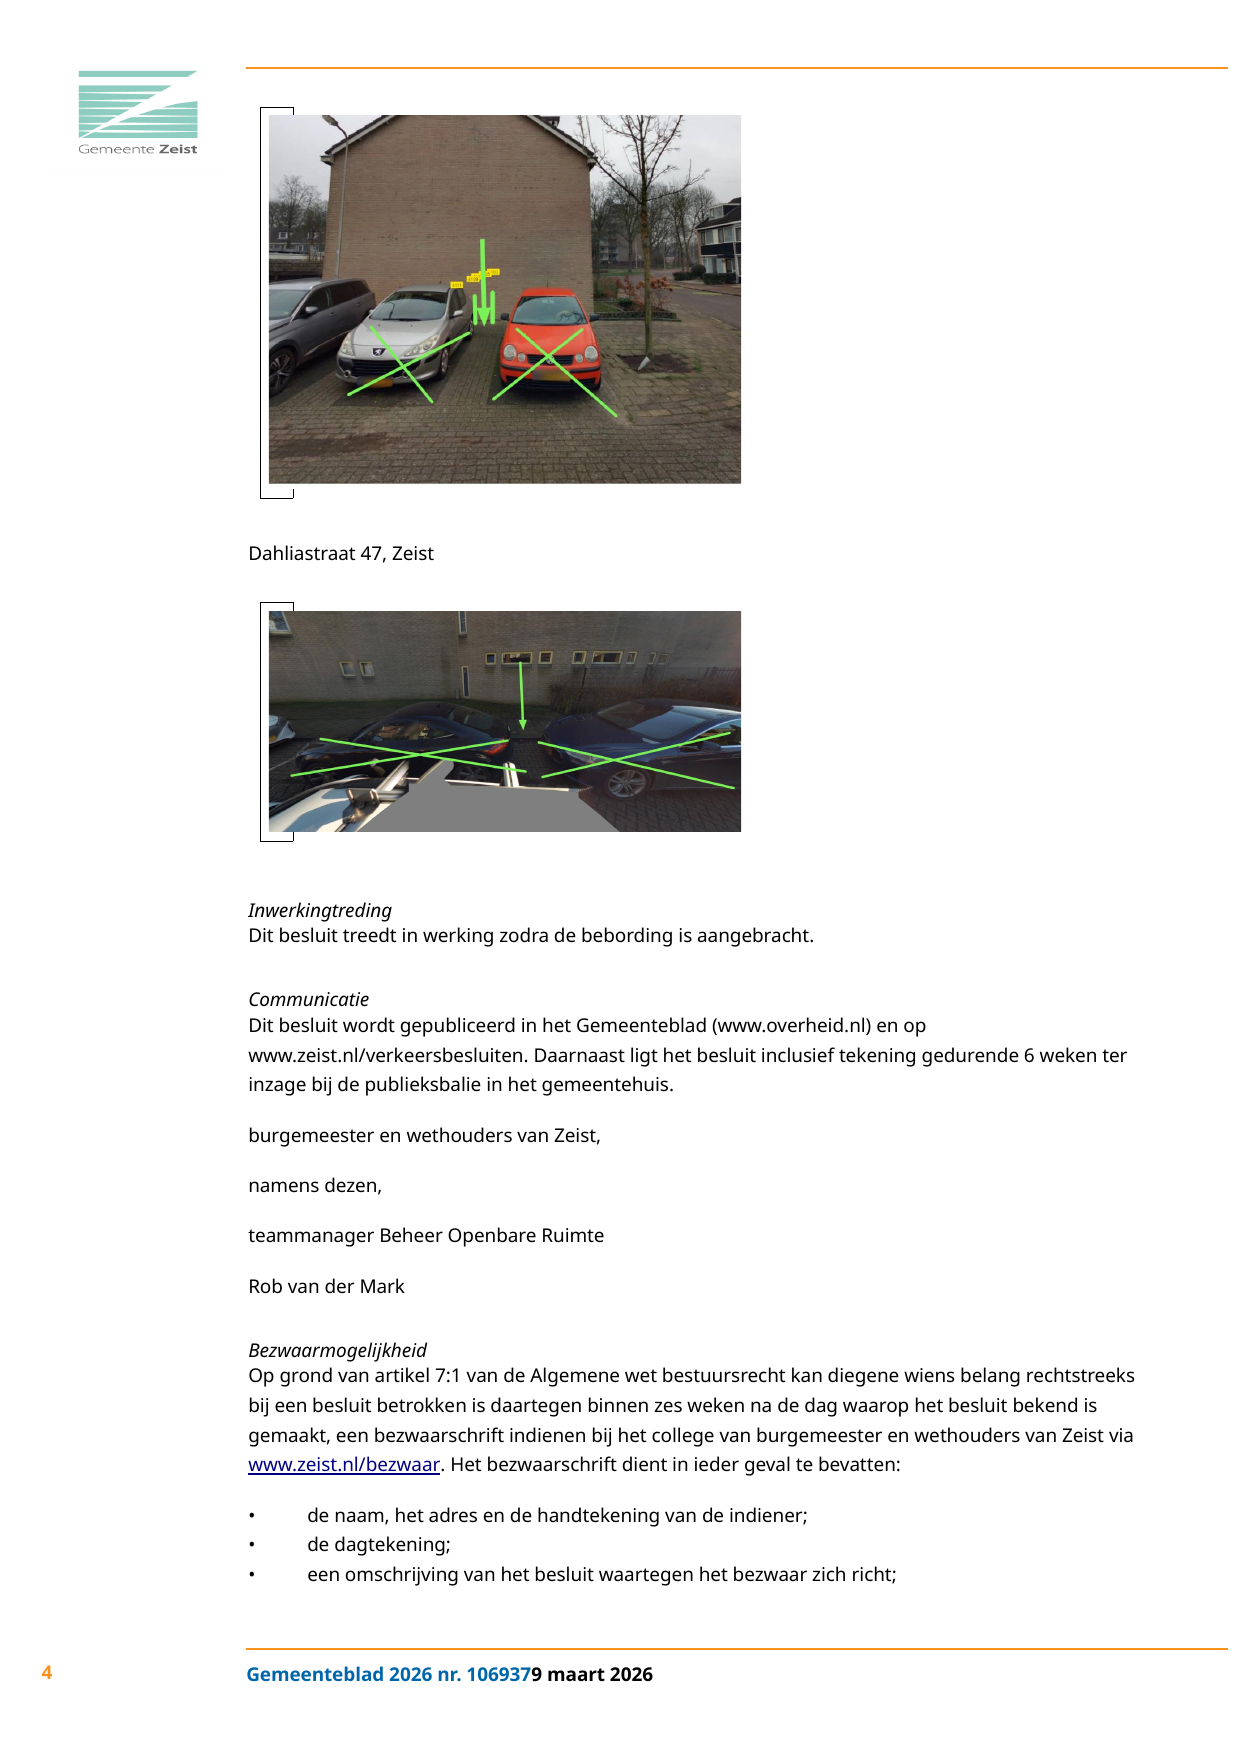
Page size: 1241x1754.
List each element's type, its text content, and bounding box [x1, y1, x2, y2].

text Dit besluit treedt in werking zodra de bebording is aangebracht. [248, 922, 1152, 948]
picture [268, 115, 742, 489]
text Bezwaarmogelijkheid [248, 1337, 1152, 1363]
picture [268, 611, 742, 832]
text burgemeester en wethouders van Zeist, [248, 1122, 1152, 1147]
list de naam, het adres en de handtekening van de indiener; [248, 1502, 1152, 1528]
text Communicatie [248, 986, 1152, 1012]
list een omschrijving van het besluit waartegen het bezwaar zich richt; [248, 1561, 1152, 1587]
list de dagtekening; [248, 1531, 1152, 1557]
text namens dezen, [248, 1172, 1152, 1198]
text Rob van der Mark [248, 1273, 1152, 1299]
text Dahliastraat 47, Zeist [248, 540, 1152, 566]
text Op grond van artikel 7:1 van de Algemene wet bestuursrecht kan diegene wiens belang rechtstreeks bij een besluit betrokken is daartegen binnen zes weken na de dag waarop het besluit bekend is gemaakt, een bezwaarschrift indienen bij het college van burgemeester en wethouders van Zeist via www.zeist.nl/bezwaar. Het bezwaarschrift dient in ieder geval te bevatten: [248, 1363, 1152, 1477]
text Dit besluit wordt gepubliceerd in het Gemeenteblad (www.overheid.nl) en op www.zeist.nl/verkeersbesluiten. Daarnaast ligt het besluit inclusief tekening gedurende 6 weken ter inzage bij de publieksbalie in het gemeentehuis. [248, 1012, 1152, 1097]
picture [41, 47, 231, 172]
text teammanager Beheer Openbare Ruimte [248, 1223, 1152, 1248]
text Inwerkingtreding [248, 897, 1152, 922]
